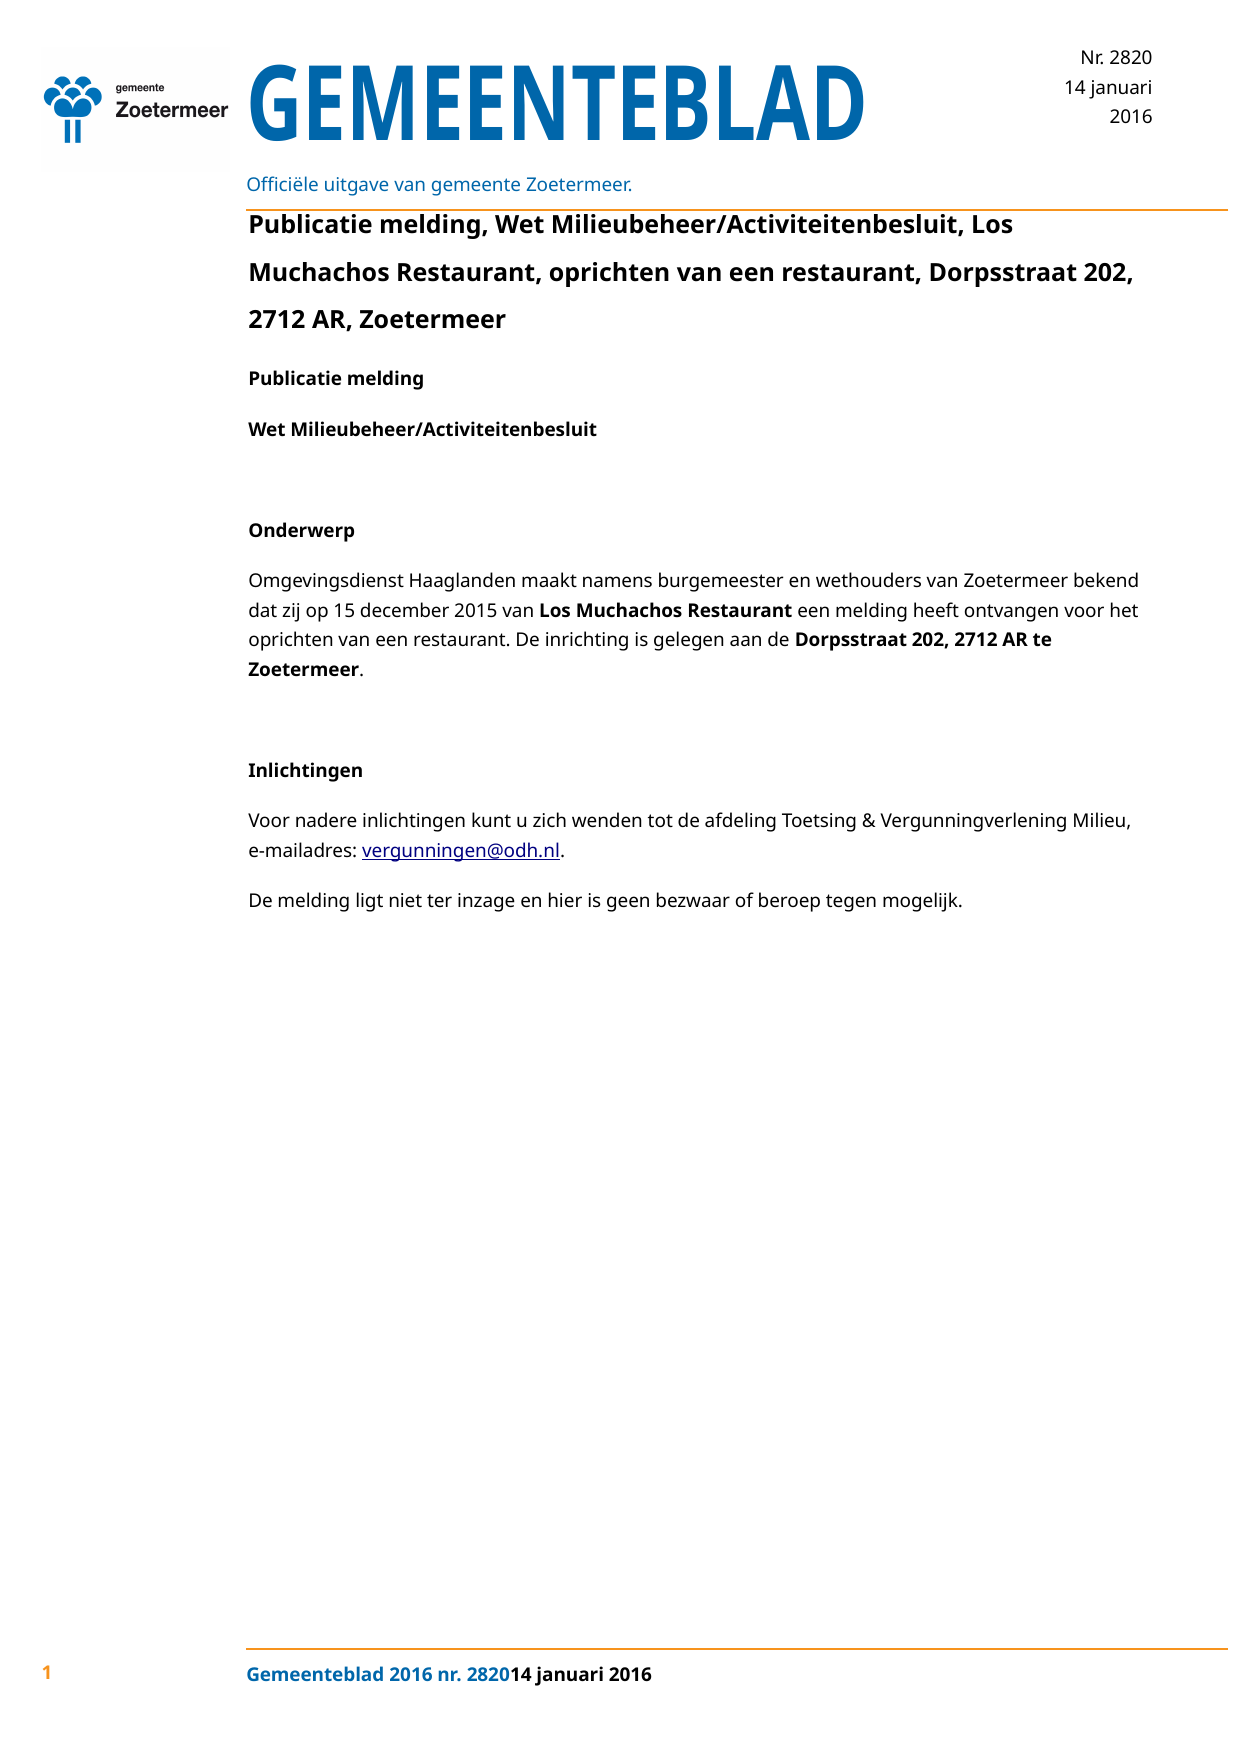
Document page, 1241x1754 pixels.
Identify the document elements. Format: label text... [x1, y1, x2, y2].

text Onderwerp [248, 517, 1152, 542]
picture [41, 47, 231, 172]
text De melding ligt niet ter inzage en hier is geen bezwaar of beroep tegen mogelijk. [248, 887, 1152, 913]
text Publicatie melding [248, 366, 1152, 391]
text Omgevingsdienst Haaglanden maakt namens burgemeester en wethouders van Zoetermeer bekend dat zij op 15 december 2015 van Los Muchachos Restaurant een melding heeft ontvangen voor het oprichten van een restaurant. De inrichting is gelegen aan de Dorpsstraat 202, 2712 AR te Zoetermeer. [248, 567, 1152, 682]
text Wet Milieubeheer/Activiteitenbesluit [248, 416, 1152, 442]
text Publicatie melding, Wet Milieubeheer/Activiteitenbesluit, Los Muchachos Restaurant, oprichten van een restaurant, Dorpsstraat 202, 2712 AR, Zoetermeer [248, 211, 1152, 336]
text Voor nadere inlichtingen kunt u zich wenden tot de afdeling Toetsing & Vergunningverlening Milieu, e-mailadres: vergunningen@odh.nl. [248, 807, 1152, 862]
text Inlichtingen [248, 757, 1152, 782]
